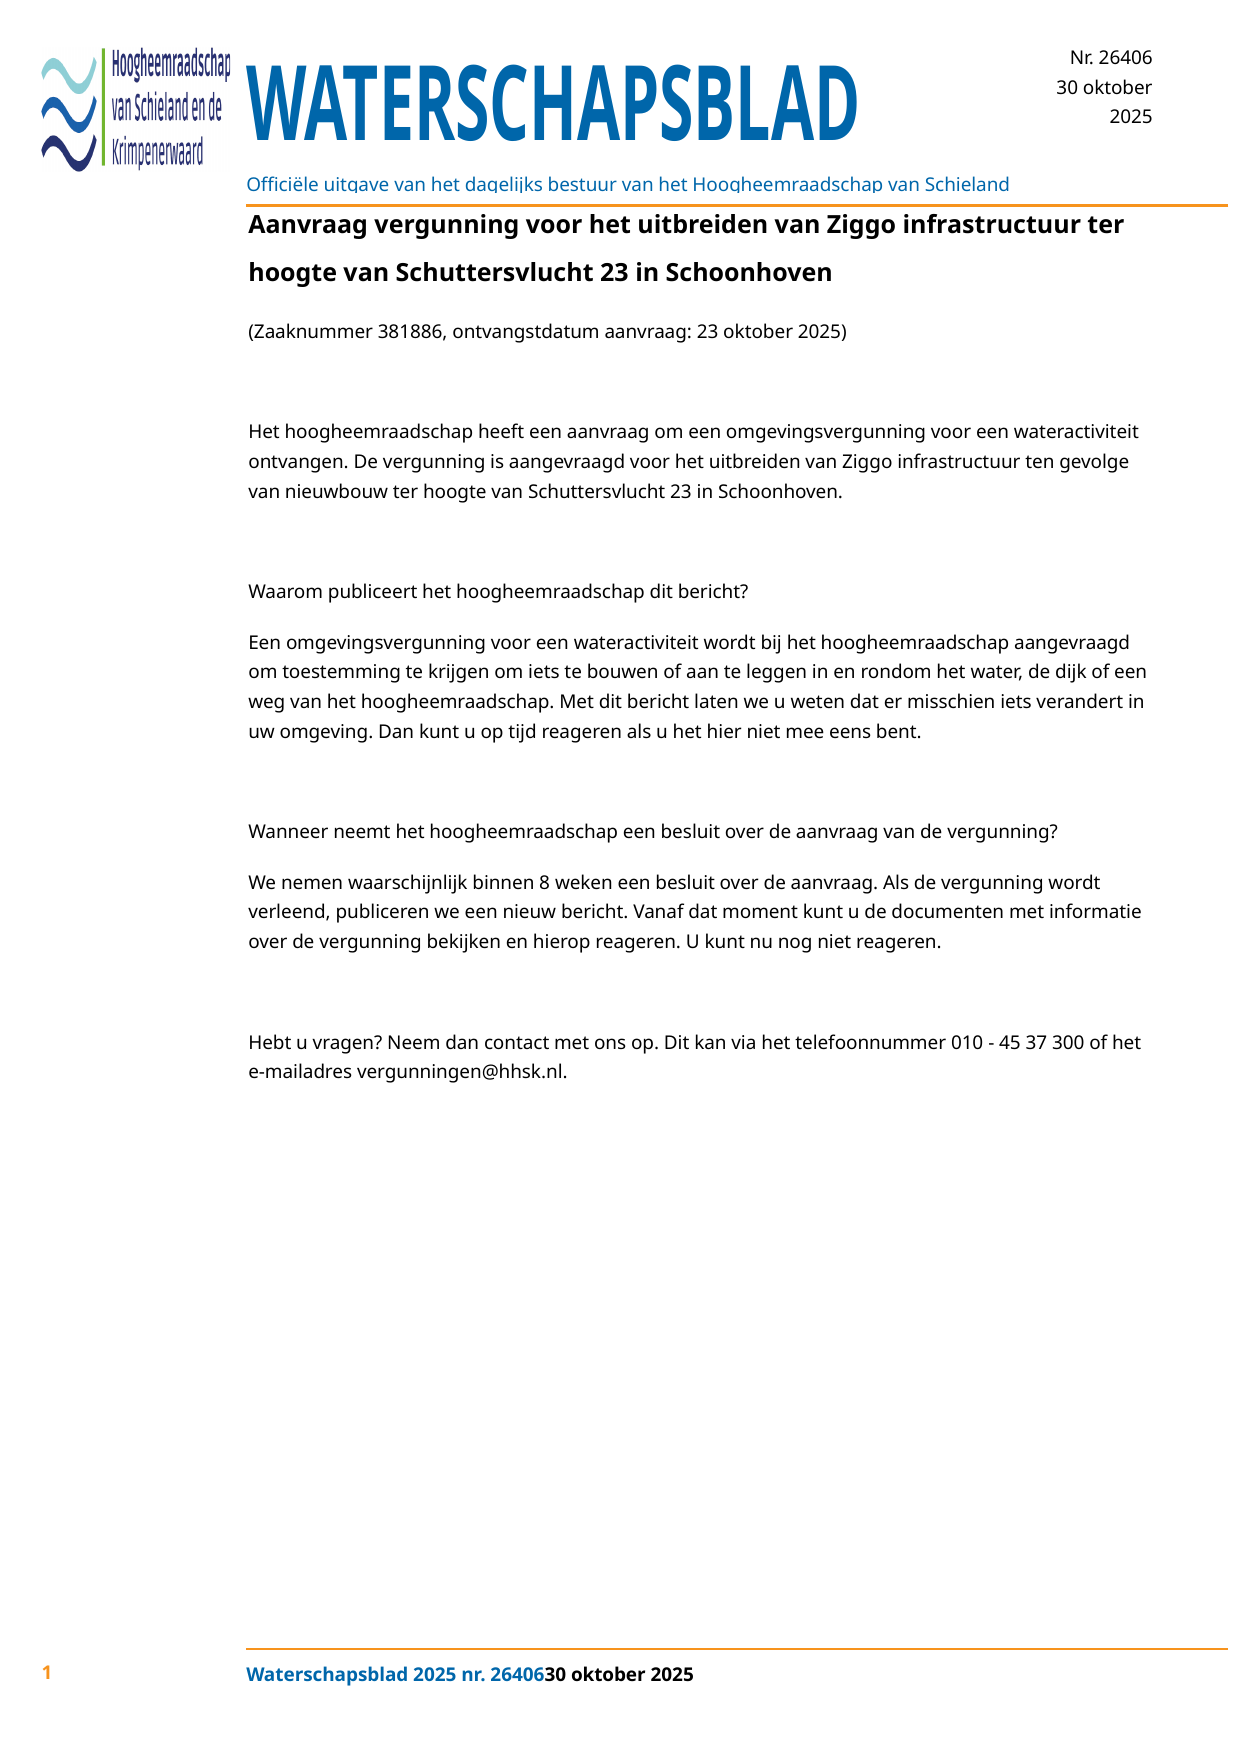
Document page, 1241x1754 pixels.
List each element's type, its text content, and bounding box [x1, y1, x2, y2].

text (Zaaknummer 381886, ontvangstdatum aanvraag: 23 oktober 2025) [248, 318, 1152, 344]
text We nemen waarschijnlijk binnen 8 weken een besluit over de aanvraag. Als de vergunning wordt verleend, publiceren we een nieuw bericht. Vanaf dat moment kunt u de documenten met informatie over de vergunning bekijken en hierop reageren. U kunt nu nog niet reageren. [248, 869, 1152, 954]
text Aanvraag vergunning voor het uitbreiden van Ziggo infrastructuur ter hoogte van Schuttersvlucht 23 in Schoonhoven [248, 207, 1152, 288]
text Waarom publiceert het hoogheemraadschap dit bericht? [248, 579, 1152, 604]
text Het hoogheemraadschap heeft een aanvraag om een omgevingsvergunning voor een wateractiviteit ontvangen. De vergunning is aangevraagd voor het uitbreiden van Ziggo infrastructuur ten gevolge van nieuwbouw ter hoogte van Schuttersvlucht 23 in Schoonhoven. [248, 419, 1152, 504]
text Een omgevingsvergunning voor een wateractiviteit wordt bij het hoogheemraadschap aangevraagd om toestemming te krijgen om iets te bouwen of aan te leggen in en rondom het water, de dijk of een weg van het hoogheemraadschap. Met dit bericht laten we u weten dat er misschien iets verandert in uw omgeving. Dan kunt u op tijd reageren als u het hier niet mee eens bent. [248, 629, 1152, 744]
text Hebt u vragen? Neem dan contact met ons op. Dit kan via het telefoonnummer 010 - 45 37 300 of het e-mailadres vergunningen@hhsk.nl. [248, 1029, 1152, 1084]
picture [41, 47, 231, 172]
text Wanneer neemt het hoogheemraadschap een besluit over de aanvraag van de vergunning? [248, 819, 1152, 844]
